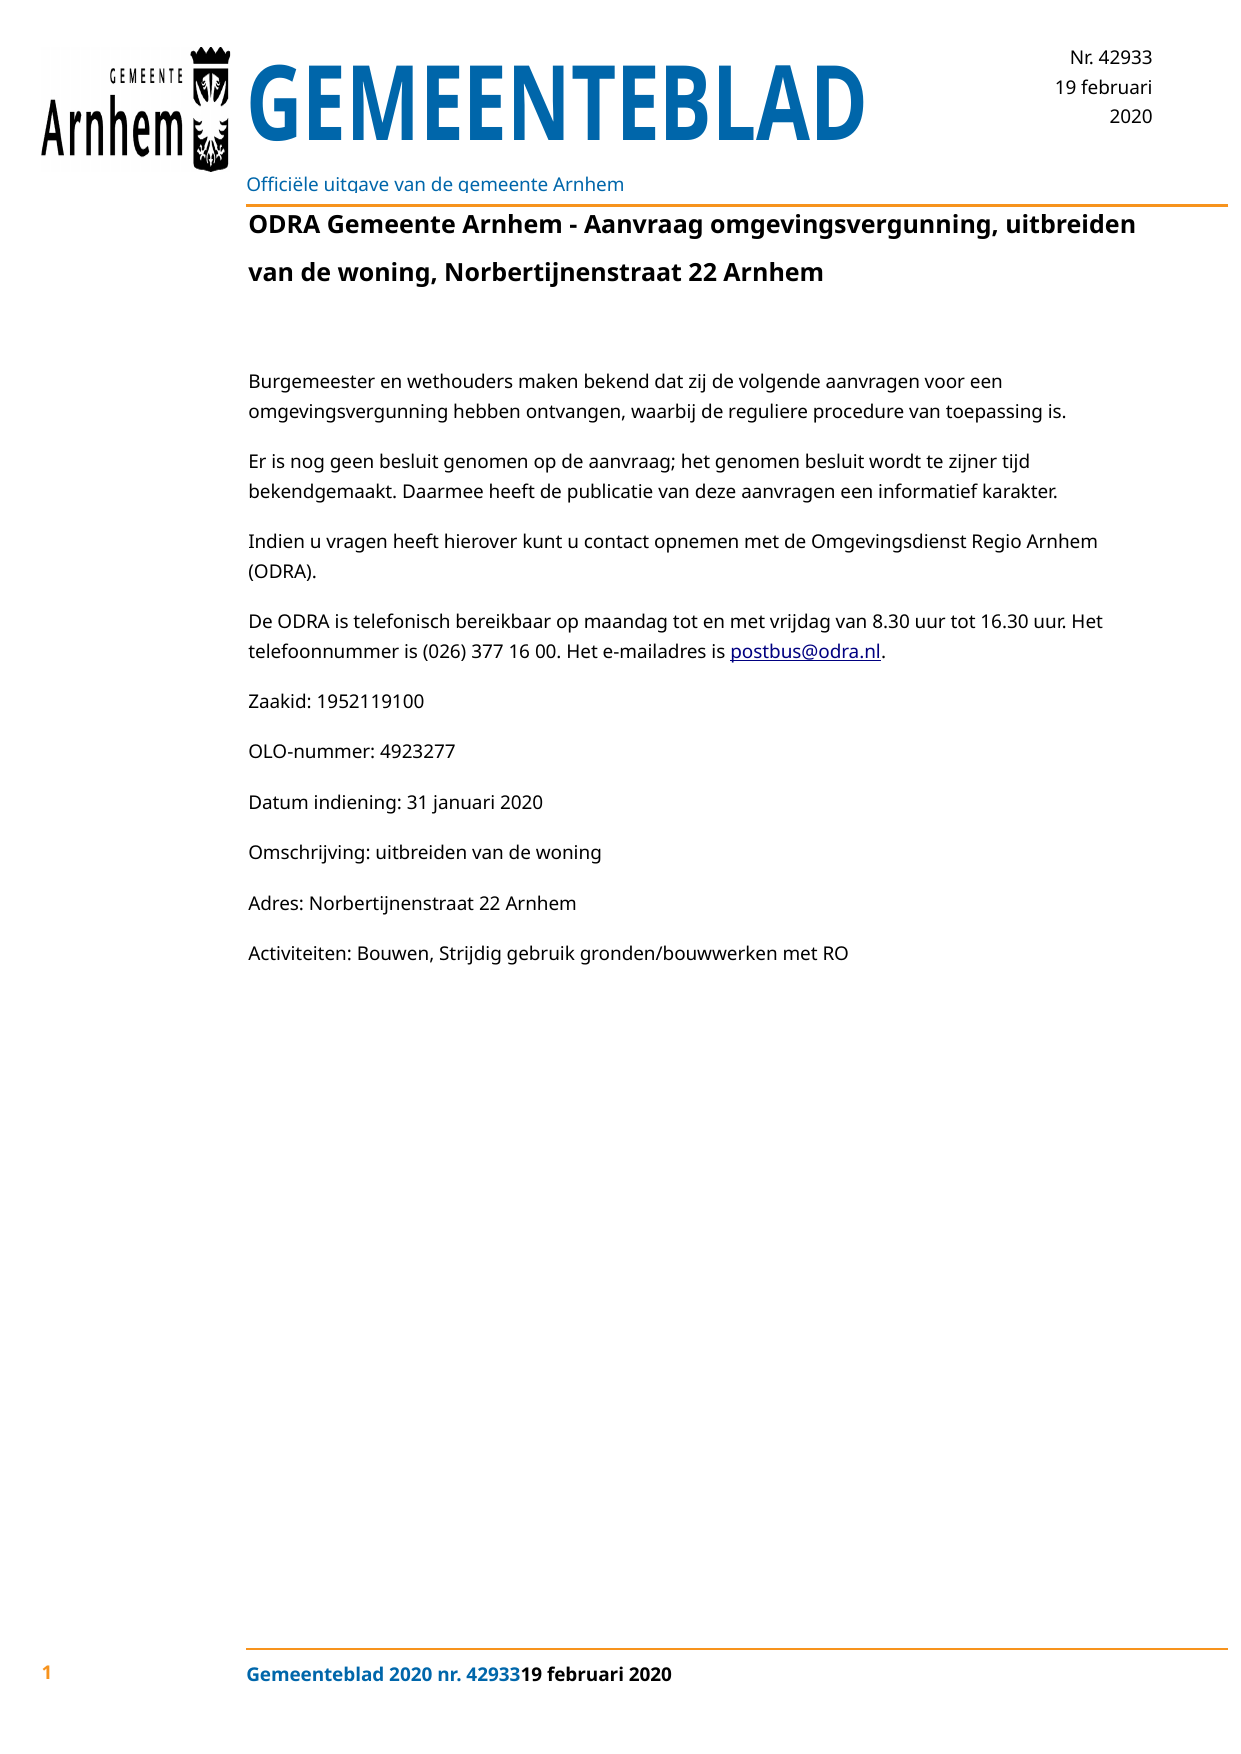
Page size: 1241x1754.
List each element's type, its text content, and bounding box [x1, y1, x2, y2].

picture [41, 47, 231, 172]
text Omschrijving: uitbreiden van de woning [248, 839, 1152, 865]
text De ODRA is telefonisch bereikbaar op maandag tot en met vrijdag van 8.30 uur tot 16.30 uur. Het telefoonnummer is (026) 377 16 00. Het e-mailadres is postbus@odra.nl. [248, 608, 1152, 664]
text ODRA Gemeente Arnhem - Aanvraag omgevingsvergunning, uitbreiden van de woning, Norbertijnenstraat 22 Arnhem [248, 207, 1152, 288]
text Activiteiten: Bouwen, Strijdig gebruik gronden/bouwwerken met RO [248, 940, 1152, 966]
text Datum indiening: 31 januari 2020 [248, 789, 1152, 815]
text Zaakid: 1952119100 [248, 688, 1152, 714]
text Er is nog geen besluit genomen op de aanvraag; het genomen besluit wordt te zijner tijd bekendgemaakt. Daarmee heeft de publicatie van deze aanvragen een informatief karakter. [248, 448, 1152, 504]
text Adres: Norbertijnenstraat 22 Arnhem [248, 890, 1152, 916]
text Indien u vragen heeft hierover kunt u contact opnemen met de Omgevingsdienst Regio Arnhem (ODRA). [248, 528, 1152, 584]
text OLO-nummer: 4923277 [248, 739, 1152, 764]
text Burgemeester en wethouders maken bekend dat zij de volgende aanvragen voor een omgevingsvergunning hebben ontvangen, waarbij de reguliere procedure van toepassing is. [248, 368, 1152, 424]
